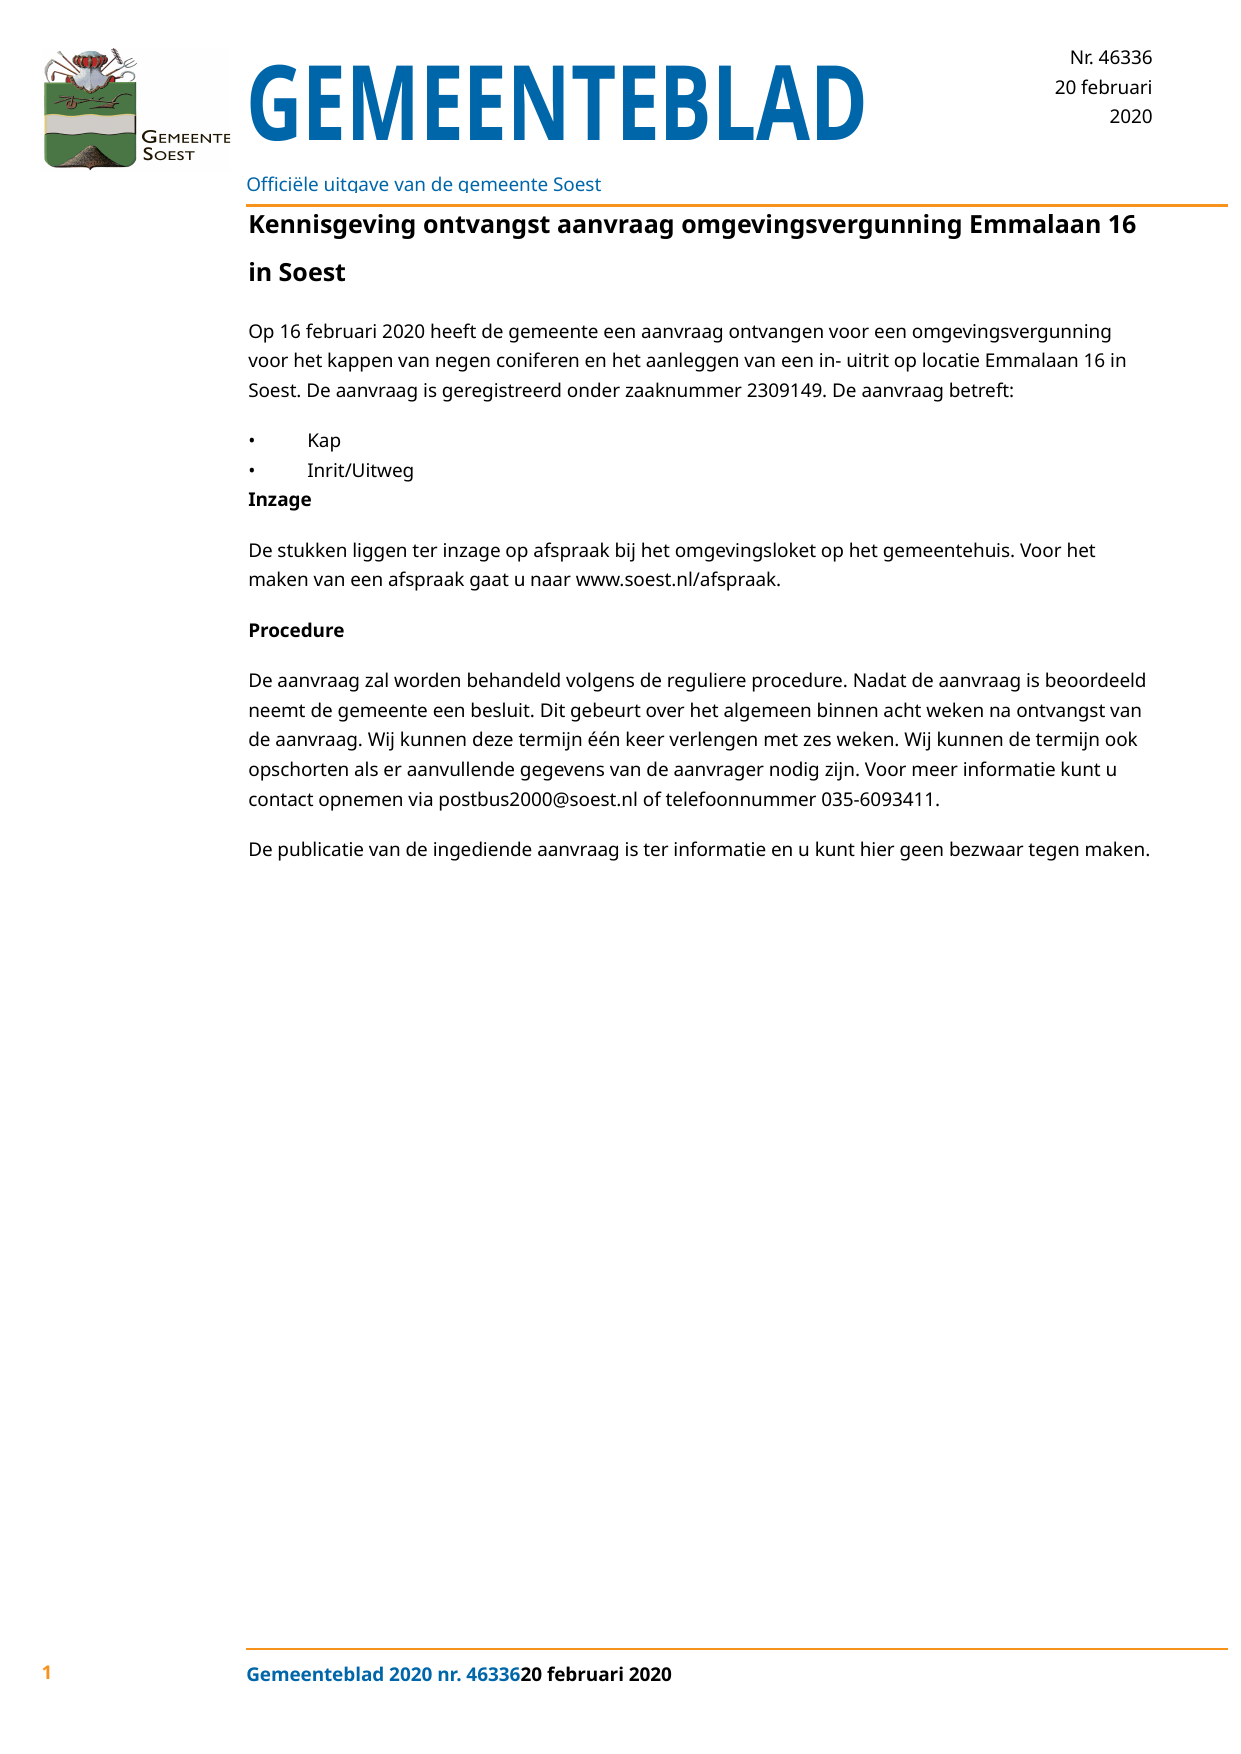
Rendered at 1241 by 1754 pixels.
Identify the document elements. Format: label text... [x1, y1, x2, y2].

list Inrit/Uitweg [248, 457, 1152, 483]
list Kap [248, 427, 1152, 453]
text Op 16 februari 2020 heeft de gemeente een aanvraag ontvangen voor een omgevingsvergunning voor het kappen van negen coniferen en het aanleggen van een in- uitrit op locatie Emmalaan 16 in Soest. De aanvraag is geregistreerd onder zaaknummer 2309149. De aanvraag betreft: [248, 318, 1152, 403]
picture [41, 47, 231, 172]
text De publicatie van de ingediende aanvraag is ter informatie en u kunt hier geen bezwaar tegen maken. [248, 836, 1152, 862]
text Inzage [248, 487, 1152, 512]
text Procedure [248, 617, 1152, 643]
text De aanvraag zal worden behandeld volgens de reguliere procedure. Nadat de aanvraag is beoordeeld neemt de gemeente een besluit. Dit gebeurt over het algemeen binnen acht weken na ontvangst van de aanvraag. Wij kunnen deze termijn één keer verlengen met zes weken. Wij kunnen de termijn ook opschorten als er aanvullende gegevens van de aanvrager nodig zijn. Voor meer informatie kunt u contact opnemen via postbus2000@soest.nl of telefoonnummer 035-6093411. [248, 667, 1152, 812]
text De stukken liggen ter inzage op afspraak bij het omgevingsloket op het gemeentehuis. Voor het maken van een afspraak gaat u naar www.soest.nl/afspraak. [248, 537, 1152, 592]
text Kennisgeving ontvangst aanvraag omgevingsvergunning Emmalaan 16 in Soest [248, 207, 1152, 288]
